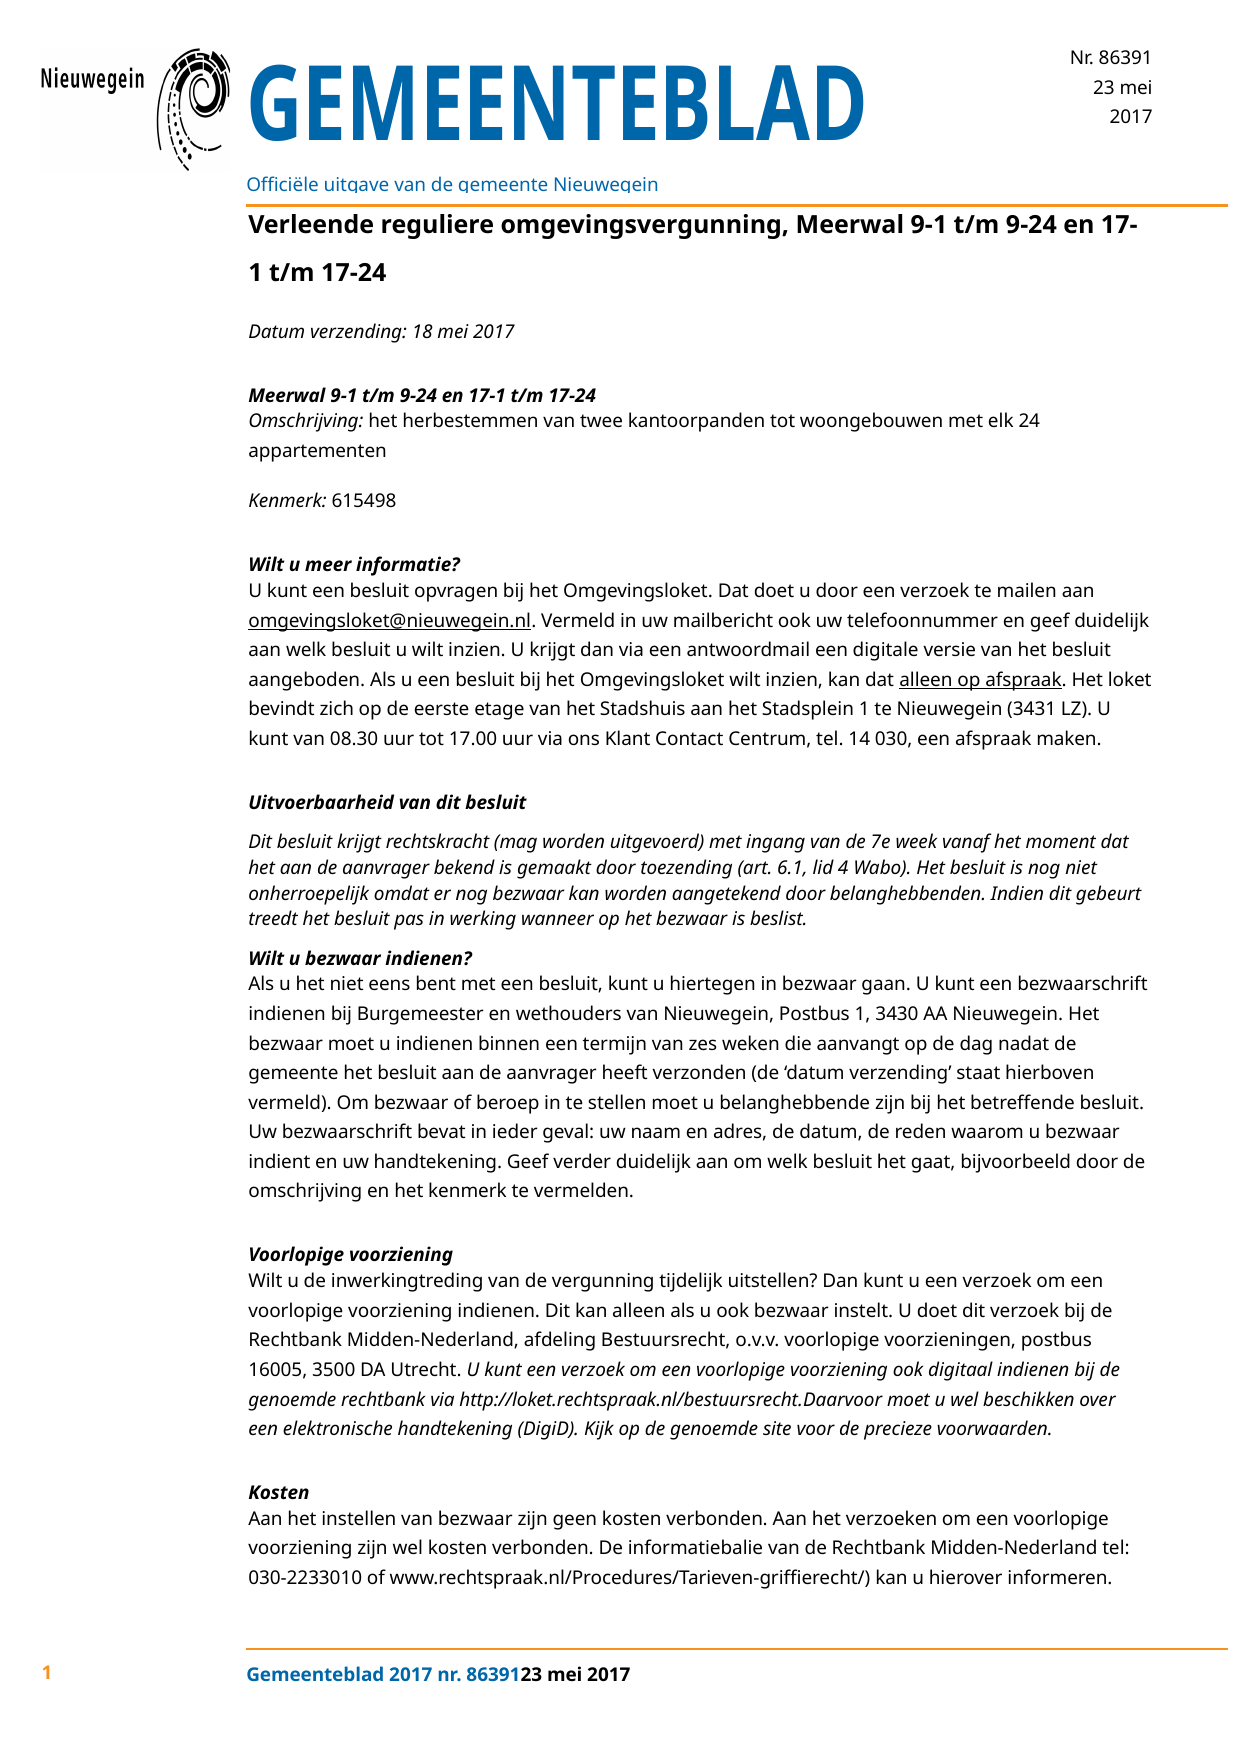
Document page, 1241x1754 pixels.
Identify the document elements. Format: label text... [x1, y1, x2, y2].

text Kenmerk: 615498 [248, 488, 1152, 513]
text Als u het niet eens bent met een besluit, kunt u hiertegen in bezwaar gaan. U kunt een bezwaarschrift indienen bij Burgemeester en wethouders van Nieuwegein, Postbus 1, 3430 AA Nieuwegein. Het bezwaar moet u indienen binnen een termijn van zes weken die aanvangt op de dag nadat de gemeente het besluit aan de aanvrager heeft verzonden (de ‘datum verzending’ staat hierboven vermeld). Om bezwaar of beroep in te stellen moet u belanghebbende zijn bij het betreffende besluit. Uw bezwaarschrift bevat in ieder geval: uw naam en adres, de datum, de reden waarom u bezwaar indient en uw handtekening. Geef verder duidelijk aan om welk besluit het gaat, bijvoorbeeld door de omschrijving en het kenmerk te vermelden. [248, 971, 1152, 1203]
text Omschrijving: het herbestemmen van twee kantoorpanden tot woongebouwen met elk 24 appartementen [248, 408, 1152, 463]
text Wilt u de inwerkingtreding van de vergunning tijdelijk uitstellen? Dan kunt u een verzoek om een voorlopige voorziening indienen. Dit kan alleen als u ook bezwaar instelt. U doet dit verzoek bij de Rechtbank Midden-Nederland, afdeling Bestuursrecht, o.v.v. voorlopige voorzieningen, postbus 16005, 3500 DA Utrecht. U kunt een verzoek om een voorlopige voorziening ook digitaal indienen bij de genoemde rechtbank via http://loket.rechtspraak.nl/bestuursrecht.Daarvoor moet u wel beschikken over een elektronische handtekening (DigiD). Kijk op de genoemde site voor de precieze voorwaarden. [248, 1267, 1152, 1441]
text Wilt u bezwaar indienen? [248, 945, 1152, 971]
text Meerwal 9-1 t/m 9-24 en 17-1 t/m 17-24 [248, 382, 1152, 408]
picture [41, 47, 231, 172]
text Uitvoerbaarheid van dit besluit [248, 789, 1152, 815]
text U kunt een besluit opvragen bij het Omgevingsloket. Dat doet u door een verzoek te mailen aan omgevingsloket@nieuwegein.nl. Vermeld in uw mailbericht ook uw telefoonnummer en geef duidelijk aan welk besluit u wilt inzien. U krijgt dan via een antwoordmail een digitale versie van het besluit aangeboden. Als u een besluit bij het Omgevingsloket wilt inzien, kan dat alleen op afspraak. Het loket bevindt zich op de eerste etage van het Stadshuis aan het Stadsplein 1 te Nieuwegein (3431 LZ). U kunt van 08.30 uur tot 17.00 uur via ons Klant Contact Centrum, tel. 14 030, een afspraak maken. [248, 577, 1152, 751]
text Aan het instellen van bezwaar zijn geen kosten verbonden. Aan het verzoeken om een voorlopige voorziening zijn wel kosten verbonden. De informatiebalie van de Rechtbank Midden-Nederland tel: 030-2233010 of www.rechtspraak.nl/Procedures/Tarieven-griffierecht/) kan u hierover informeren. [248, 1505, 1152, 1590]
text Wilt u meer informatie? [248, 552, 1152, 577]
text Datum verzending: 18 mei 2017 [248, 318, 1152, 344]
text Verleende reguliere omgevingsvergunning, Meerwal 9-1 t/m 9-24 en 17-1 t/m 17-24 [248, 207, 1152, 288]
text Dit besluit krijgt rechtskracht (mag worden uitgevoerd) met ingang van de 7e week vanaf het moment dat het aan de aanvrager bekend is gemaakt door toezending (art. 6.1, lid 4 Wabo). Het besluit is nog niet onherroepelijk omdat er nog bezwaar kan worden aangetekend door belanghebbenden. Indien dit gebeurt treedt het besluit pas in werking wanneer op het bezwaar is beslist. [248, 828, 1152, 931]
text Kosten [248, 1479, 1152, 1505]
text Voorlopige voorziening [248, 1242, 1152, 1267]
